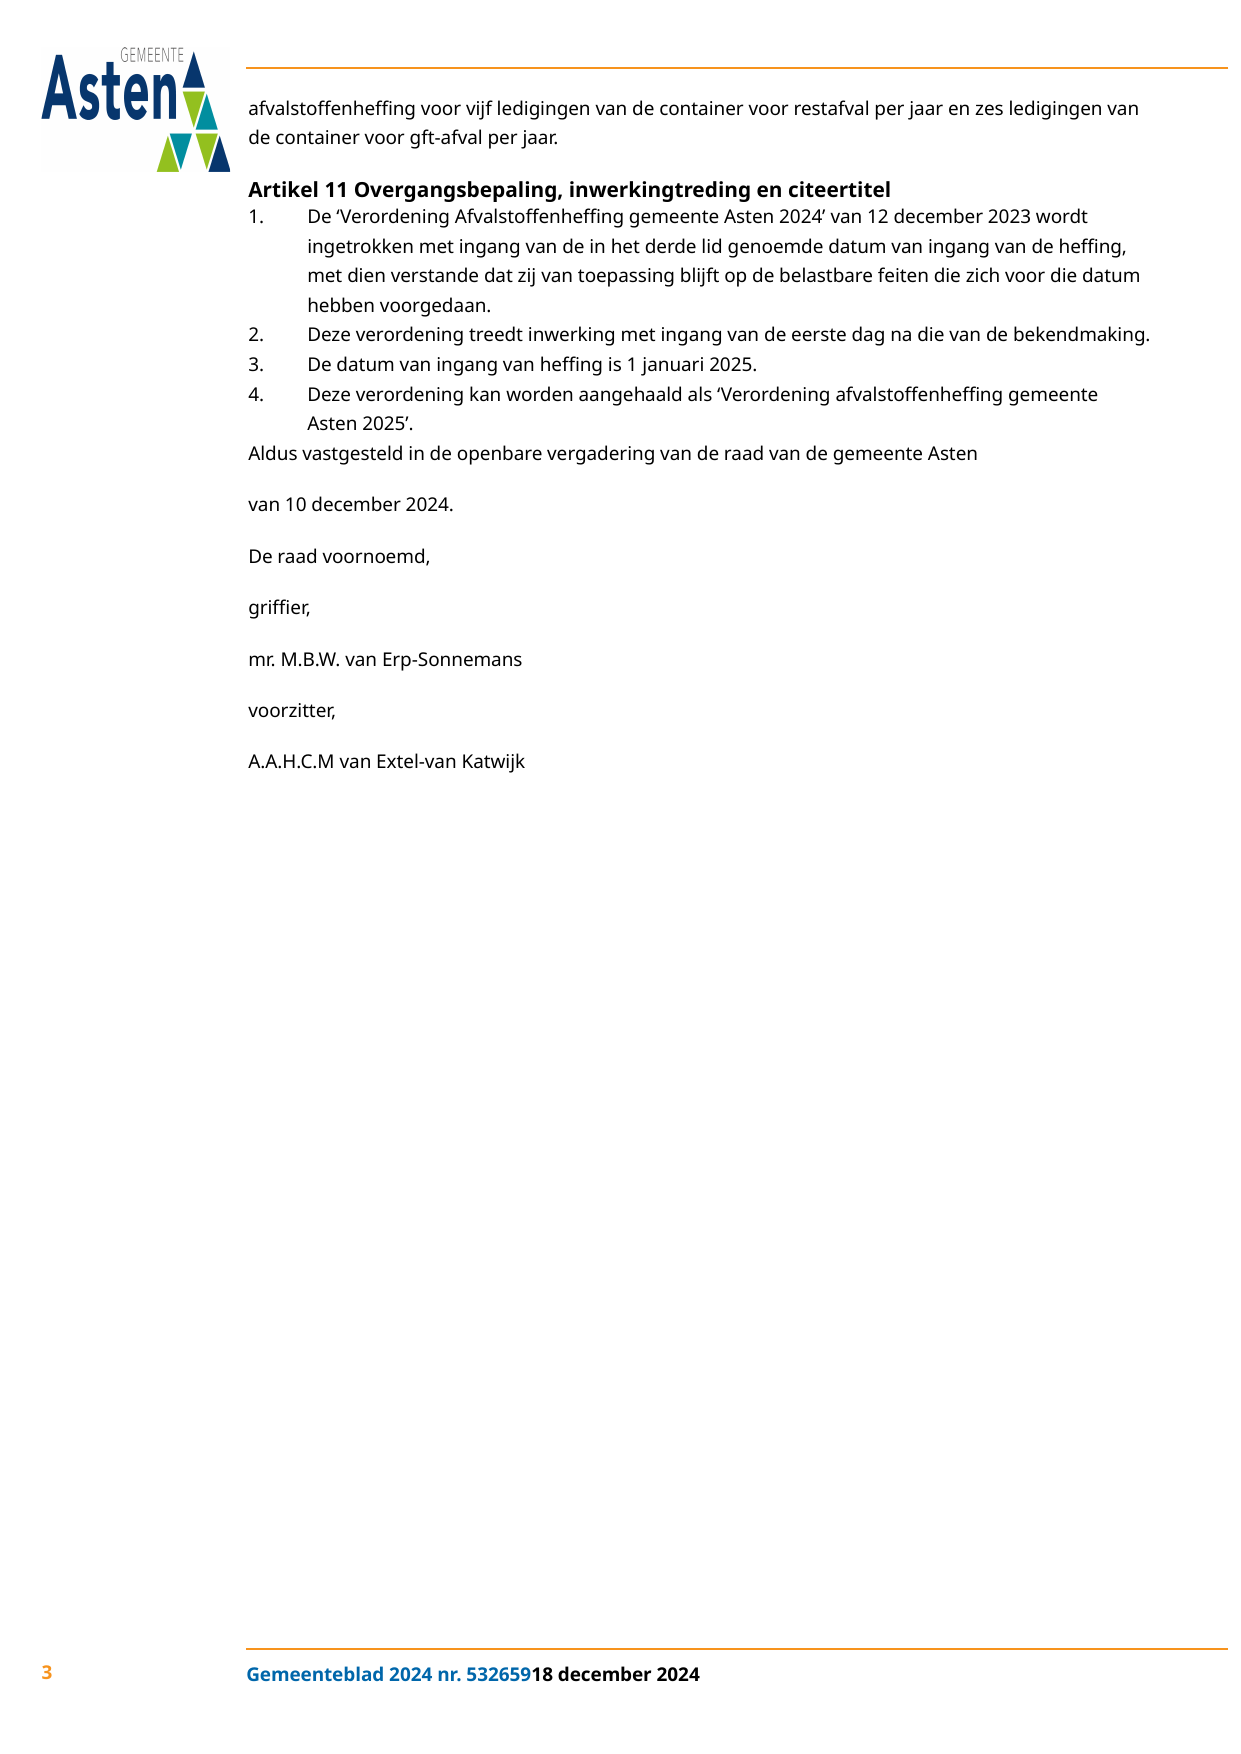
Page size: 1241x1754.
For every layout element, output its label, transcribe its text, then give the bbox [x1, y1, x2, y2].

text mr. M.B.W. van Erp-Sonnemans [248, 646, 1152, 671]
text A.A.H.C.M van Extel-van Katwijk [248, 749, 1152, 774]
text afvalstoffenheffing voor vijf ledigingen van de container voor restafval per jaar en zes ledigingen van de container voor gft-afval per jaar. [248, 95, 1152, 150]
list Deze verordening treedt inwerking met ingang van de eerste dag na die van de bekendmaking. [248, 322, 1152, 347]
text voorzitter, [248, 697, 1152, 723]
list De datum van ingang van heffing is 1 januari 2025. [248, 351, 1152, 377]
text De raad voornoemd, [248, 543, 1152, 568]
text Aldus vastgesteld in de openbare vergadering van de raad van de gemeente Asten [248, 440, 1152, 466]
list De ‘Verordening Afvalstoffenheffing gemeente Asten 2024’ van 12 december 2023 wordt ingetrokken met ingang van de in het derde lid genoemde datum van ingang van de heffing, met dien verstande dat zij van toepassing blijft op de belastbare feiten die zich voor die datum hebben voorgedaan. [248, 203, 1152, 318]
text Artikel 11 Overgangsbepaling, inwerkingtreding en citeertitel [248, 175, 1152, 203]
list Deze verordening kan worden aangehaald als ‘Verordening afvalstoffenheffing gemeente Asten 2025’. [248, 381, 1152, 436]
picture [41, 47, 231, 172]
text van 10 december 2024. [248, 491, 1152, 517]
text griffier, [248, 594, 1152, 620]
